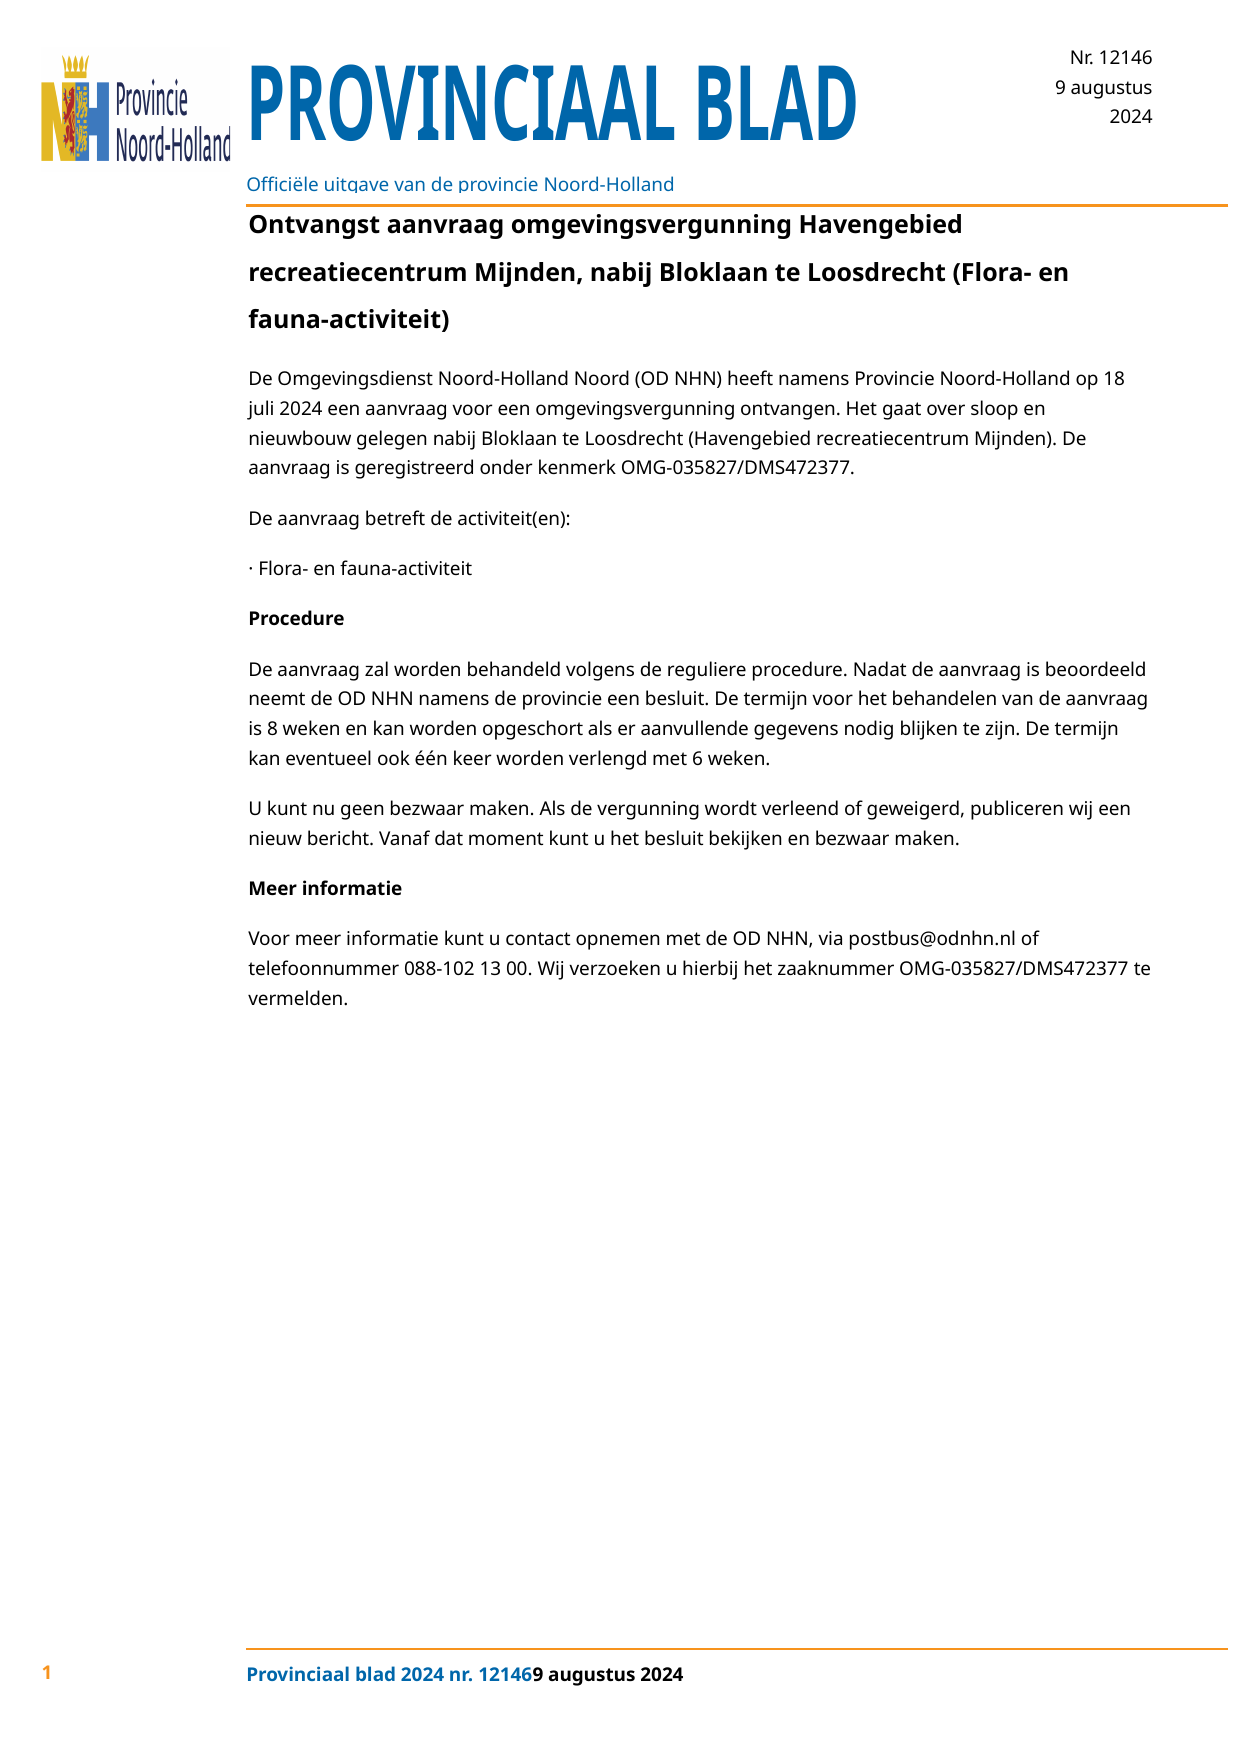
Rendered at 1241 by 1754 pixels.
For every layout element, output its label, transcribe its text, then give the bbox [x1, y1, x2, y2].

text Procedure [248, 606, 1152, 631]
text De Omgevingsdienst Noord-Holland Noord (OD NHN) heeft namens Provincie Noord-Holland op 18 juli 2024 een aanvraag voor een omgevingsvergunning ontvangen. Het gaat over sloop en nieuwbouw gelegen nabij Bloklaan te Loosdrecht (Havengebied recreatiecentrum Mijnden). De aanvraag is geregistreerd onder kenmerk OMG-035827/DMS472377. [248, 366, 1152, 480]
text Meer informatie [248, 875, 1152, 901]
text · Flora- en fauna-activiteit [248, 555, 1152, 581]
text Ontvangst aanvraag omgevingsvergunning Havengebied recreatiecentrum Mijnden, nabij Bloklaan te Loosdrecht (Flora- en fauna-activiteit) [248, 207, 1152, 336]
text De aanvraag betreft de activiteit(en): [248, 505, 1152, 530]
picture [41, 47, 231, 172]
text Voor meer informatie kunt u contact opnemen met de OD NHN, via postbus@odnhn.nl of telefoonnummer 088-102 13 00. Wij verzoeken u hierbij het zaaknummer OMG-035827/DMS472377 te vermelden. [248, 926, 1152, 1010]
text De aanvraag zal worden behandeld volgens de reguliere procedure. Nadat de aanvraag is beoordeeld neemt de OD NHN namens de provincie een besluit. De termijn voor het behandelen van de aanvraag is 8 weken en kan worden opgeschort als er aanvullende gegevens nodig blijken te zijn. De termijn kan eventueel ook één keer worden verlengd met 6 weken. [248, 656, 1152, 770]
text U kunt nu geen bezwaar maken. Als de vergunning wordt verleend of geweigerd, publiceren wij een nieuw bericht. Vanaf dat moment kunt u het besluit bekijken en bezwaar maken. [248, 795, 1152, 850]
